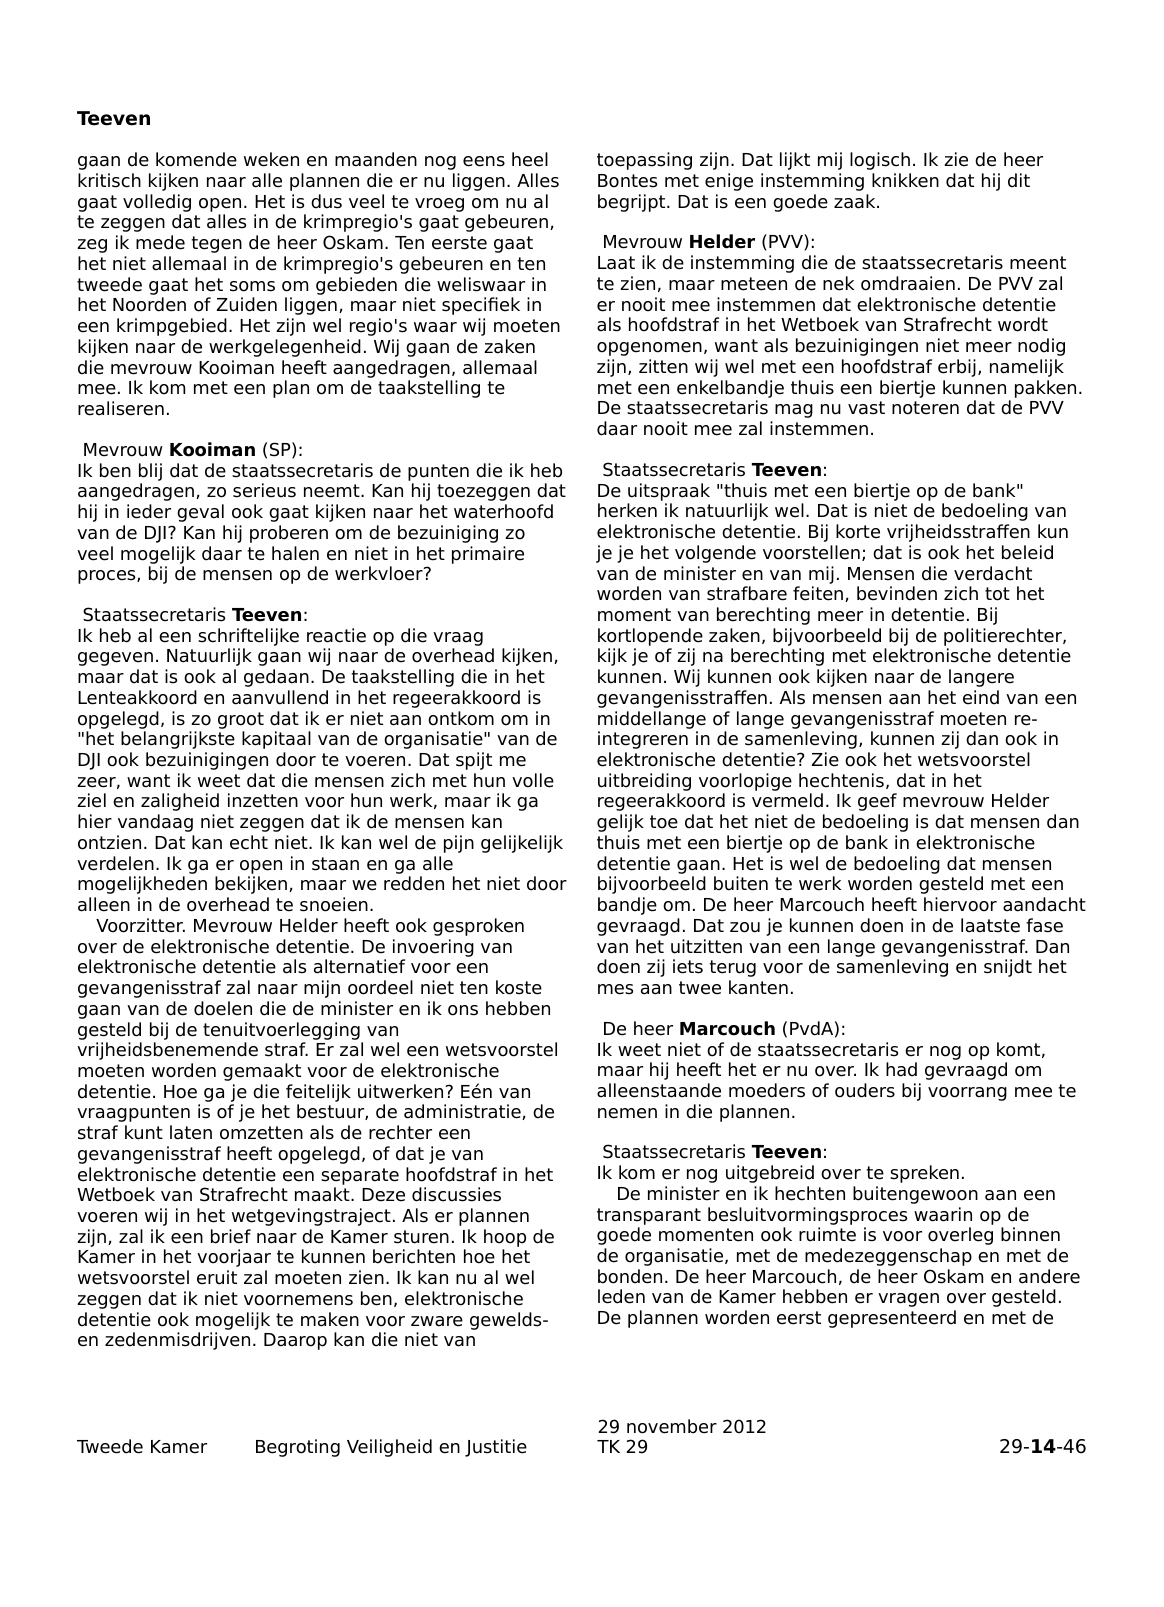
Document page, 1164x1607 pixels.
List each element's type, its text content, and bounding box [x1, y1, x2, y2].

text Ik ben blij dat de staatssecretaris de punten die ik heb aangedragen, zo serieus neemt. Kan hij toezeggen dat hij in ieder geval ook gaat kijken naar het waterhoofd van de DJI? Kan hij proberen om de bezuiniging zo veel mogelijk daar te halen en niet in het primaire proces, bij de mensen op de werkvloer? [77, 460, 567, 585]
text Staatssecretaris Teeven: [596, 1142, 1087, 1163]
text De heer Marcouch (PvdA): [596, 1019, 1087, 1039]
text Ik weet niet of de staatssecretaris er nog op komt, maar hij heeft het er nu over. Ik had gevraagd om alleenstaande moeders of ouders bij voorrang mee te nemen in die plannen. [596, 1039, 1087, 1122]
text Ik heb al een schriftelijke reactie op die vraag gegeven. Natuurlijk gaan wij naar de overhead kijken, maar dat is ook al gedaan. De taakstelling die in het Lenteakkoord en aanvullend in het regeerakkoord is opgelegd, is zo groot dat ik er niet aan ontkom om in "het belangrijkste kapitaal van de organisatie" van de DJI ook bezuinigingen door te voeren. Dat spijt me zeer, want ik weet dat die mensen zich met hun volle ziel en zaligheid inzetten voor hun werk, maar ik ga hier vandaag niet zeggen dat ik de mensen kan ontzien. Dat kan echt niet. Ik kan wel de pijn gelijkelijk verdelen. Ik ga er open in staan en ga alle mogelijkheden bekijken, maar we redden het niet door alleen in de overhead te snoeien. [77, 626, 567, 916]
text toepassing zijn. Dat lijkt mij logisch. Ik zie de heer Bontes met enige instemming knikken dat hij dit begrijpt. Dat is een goede zaak. [596, 150, 1087, 212]
text Mevrouw Kooiman (SP): [77, 440, 567, 460]
text Staatssecretaris Teeven: [77, 605, 567, 626]
text Voorzitter. Mevrouw Helder heeft ook gesproken over de elektronische detentie. De invoering van elektronische detentie als alternatief voor een gevangenisstraf zal naar mijn oordeel niet ten koste gaan van de doelen die de minister en ik ons hebben gesteld bij de tenuitvoerlegging van vrijheidsbenemende straf. Er zal wel een wetsvoorstel moeten worden gemaakt voor de elektronische detentie. Hoe ga je die feitelijk uitwerken? Eén van vraagpunten is of je het bestuur, de administratie, de straf kunt laten omzetten als de rechter een gevangenisstraf heeft opgelegd, of dat je van elektronische detentie een separate hoofdstraf in het Wetboek van Strafrecht maakt. Deze discussies voeren wij in het wetgevingstraject. Als er plannen zijn, zal ik een brief naar de Kamer sturen. Ik hoop de Kamer in het voorjaar te kunnen berichten hoe het wetsvoorstel eruit zal moeten zien. Ik kan nu al wel zeggen dat ik niet voornemens ben, elektronische detentie ook mogelijk te maken voor zware gewelds- en zedenmisdrijven. Daarop kan die niet van [77, 916, 567, 1351]
text De minister en ik hechten buitengewoon aan een transparant besluitvormingsproces waarin op de goede momenten ook ruimte is voor overleg binnen de organisatie, met de medezeggenschap en met de bonden. De heer Marcouch, de heer Oskam en andere leden van de Kamer hebben er vragen over gesteld. De plannen worden eerst gepresenteerd en met de [596, 1184, 1087, 1329]
text Laat ik de instemming die de staatssecretaris meent te zien, maar meteen de nek omdraaien. De PVV zal er nooit mee instemmen dat elektronische detentie als hoofdstraf in het Wetboek van Strafrecht wordt opgenomen, want als bezuinigingen niet meer nodig zijn, zitten wij wel met een hoofdstraf erbij, namelijk met een enkelbandje thuis een biertje kunnen pakken. De staatssecretaris mag nu vast noteren dat de PVV daar nooit mee zal instemmen. [596, 253, 1087, 440]
text De uitspraak "thuis met een biertje op de bank" herken ik natuurlijk wel. Dat is niet de bedoeling van elektronische detentie. Bij korte vrijheidsstraffen kun je je het volgende voorstellen; dat is ook het beleid van de minister en van mij. Mensen die verdacht worden van strafbare feiten, bevinden zich tot het moment van berechting meer in detentie. Bij kortlopende zaken, bijvoorbeeld bij de politierechter, kijk je of zij na berechting met elektronische detentie kunnen. Wij kunnen ook kijken naar de langere gevangenisstraffen. Als mensen aan het eind van een middellange of lange gevangenisstraf moeten re-integreren in de samenleving, kunnen zij dan ook in elektronische detentie? Zie ook het wetsvoorstel uitbreiding voorlopige hechtenis, dat in het regeerakkoord is vermeld. Ik geef mevrouw Helder gelijk toe dat het niet de bedoeling is dat mensen dan thuis met een biertje op de bank in elektronische detentie gaan. Het is wel de bedoeling dat mensen bijvoorbeeld buiten te werk worden gesteld met een bandje om. De heer Marcouch heeft hiervoor aandacht gevraagd. Dat zou je kunnen doen in de laatste fase van het uitzitten van een lange gevangenisstraf. Dan doen zij iets terug voor de samenleving en snijdt het mes aan twee kanten. [596, 480, 1087, 999]
text Ik kom er nog uitgebreid over te spreken. [596, 1163, 1087, 1184]
text gaan de komende weken en maanden nog eens heel kritisch kijken naar alle plannen die er nu liggen. Alles gaat volledig open. Het is dus veel te vroeg om nu al te zeggen dat alles in de krimpregio's gaat gebeuren, zeg ik mede tegen de heer Oskam. Ten eerste gaat het niet allemaal in de krimpregio's gebeuren en ten tweede gaat het soms om gebieden die weliswaar in het Noorden of Zuiden liggen, maar niet specifiek in een krimpgebied. Het zijn wel regio's waar wij moeten kijken naar de werkgelegenheid. Wij gaan de zaken die mevrouw Kooiman heeft aangedragen, allemaal mee. Ik kom met een plan om de taakstelling te realiseren. [77, 150, 567, 420]
text Mevrouw Helder (PVV): [596, 232, 1087, 253]
text Staatssecretaris Teeven: [596, 460, 1087, 480]
